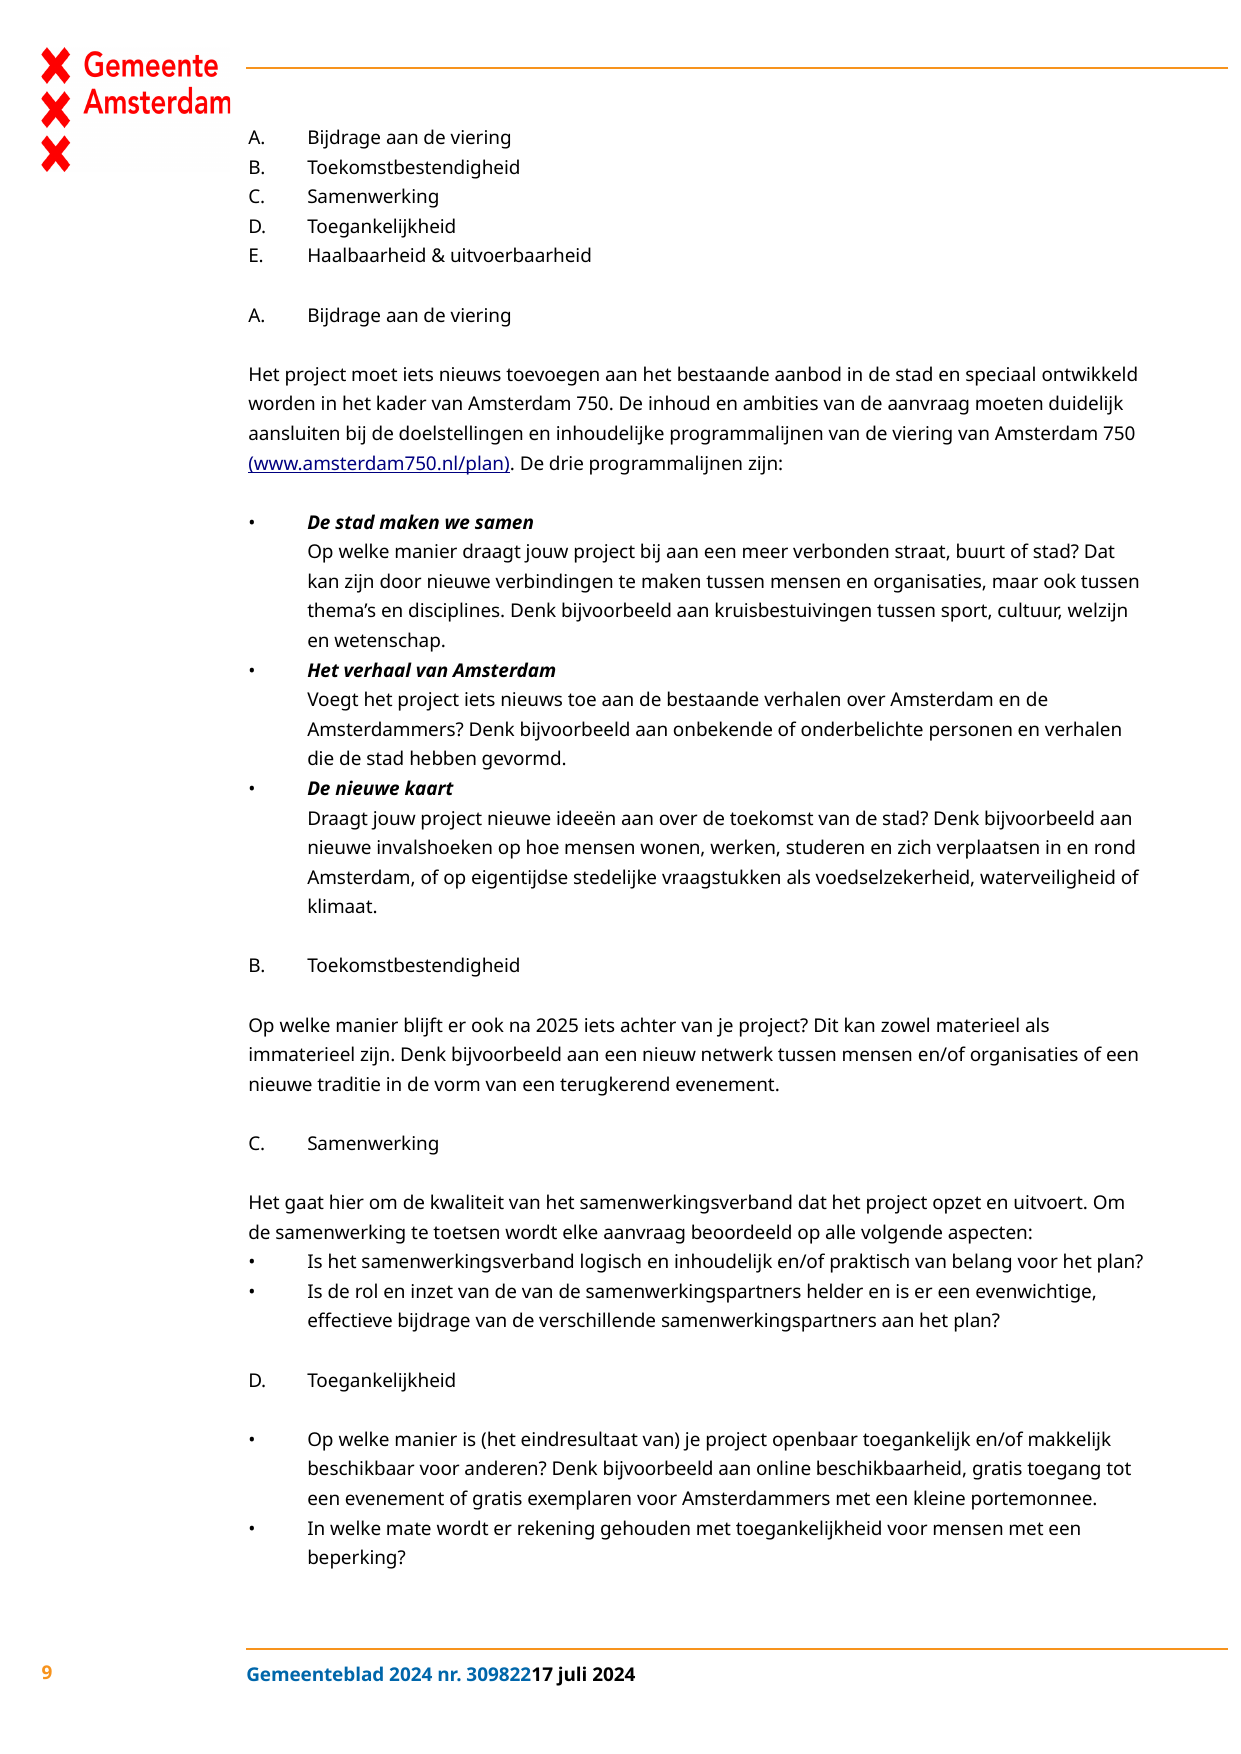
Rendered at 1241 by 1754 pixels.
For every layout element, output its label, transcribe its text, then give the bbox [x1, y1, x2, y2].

list Voegt het project iets nieuws toe aan de bestaande verhalen over Amsterdam en de Amsterdammers? Denk bijvoorbeeld aan onbekende of onderbelichte personen en verhalen die de stad hebben gevormd. [248, 686, 1152, 771]
list Draagt jouw project nieuwe ideeën aan over de toekomst van de stad? Denk bijvoorbeeld aan nieuwe invalshoeken op hoe mensen wonen, werken, studeren en zich verplaatsen in en rond Amsterdam, of op eigentijdse stedelijke vraagstukken als voedselzekerheid, waterveiligheid of klimaat. [248, 805, 1152, 919]
list Toekomstbestendigheid [248, 953, 1152, 978]
list Is het samenwerkingsverband logisch en inhoudelijk en/of praktisch van belang voor het plan? [248, 1248, 1152, 1274]
list Toekomstbestendigheid [248, 154, 1152, 180]
list Samenwerking [248, 1130, 1152, 1156]
list Is de rol en inzet van de van de samenwerkingspartners helder en is er een evenwichtige, effectieve bijdrage van de verschillende samenwerkingspartners aan het plan? [248, 1278, 1152, 1333]
list Samenwerking [248, 183, 1152, 209]
text Het project moet iets nieuws toevoegen aan het bestaande aanbod in de stad en speciaal ontwikkeld worden in het kader van Amsterdam 750. De inhoud en ambities van de aanvraag moeten duidelijk aansluiten bij de doelstellingen en inhoudelijke programmalijnen van de viering van Amsterdam 750 (www.amsterdam750.nl/plan). De drie programmalijnen zijn: [248, 361, 1152, 476]
list Op welke manier draagt jouw project bij aan een meer verbonden straat, buurt of stad? Dat kan zijn door nieuwe verbindingen te maken tussen mensen en organisaties, maar ook tussen thema’s en disciplines. Denk bijvoorbeeld aan kruisbestuivingen tussen sport, cultuur, welzijn en wetenschap. [248, 538, 1152, 653]
list De nieuwe kaart [248, 775, 1152, 801]
list Op welke manier is (het eindresultaat van) je project openbaar toegankelijk en/of makkelijk beschikbaar voor anderen? Denk bijvoorbeeld aan online beschikbaarheid, gratis toegang tot een evenement of gratis exemplaren voor Amsterdammers met een kleine portemonnee. [248, 1426, 1152, 1511]
picture [41, 47, 231, 172]
list Haalbaarheid & uitvoerbaarheid [248, 243, 1152, 268]
text Het gaat hier om de kwaliteit van het samenwerkingsverband dat het project opzet en uitvoert. Om de samenwerking te toetsen wordt elke aanvraag beoordeeld op alle volgende aspecten: [248, 1189, 1152, 1245]
list Bijdrage aan de viering [248, 302, 1152, 328]
list Bijdrage aan de viering [248, 124, 1152, 150]
list In welke mate wordt er rekening gehouden met toegankelijkheid voor mensen met een beperking? [248, 1515, 1152, 1570]
list Toegankelijkheid [248, 1367, 1152, 1393]
list De stad maken we samen [248, 509, 1152, 535]
list Het verhaal van Amsterdam [248, 657, 1152, 683]
list Toegankelijkheid [248, 213, 1152, 239]
text Op welke manier blijft er ook na 2025 iets achter van je project? Dit kan zowel materieel als immaterieel zijn. Denk bijvoorbeeld aan een nieuw netwerk tussen mensen en/of organisaties of een nieuwe traditie in de vorm van een terugkerend evenement. [248, 1012, 1152, 1097]
